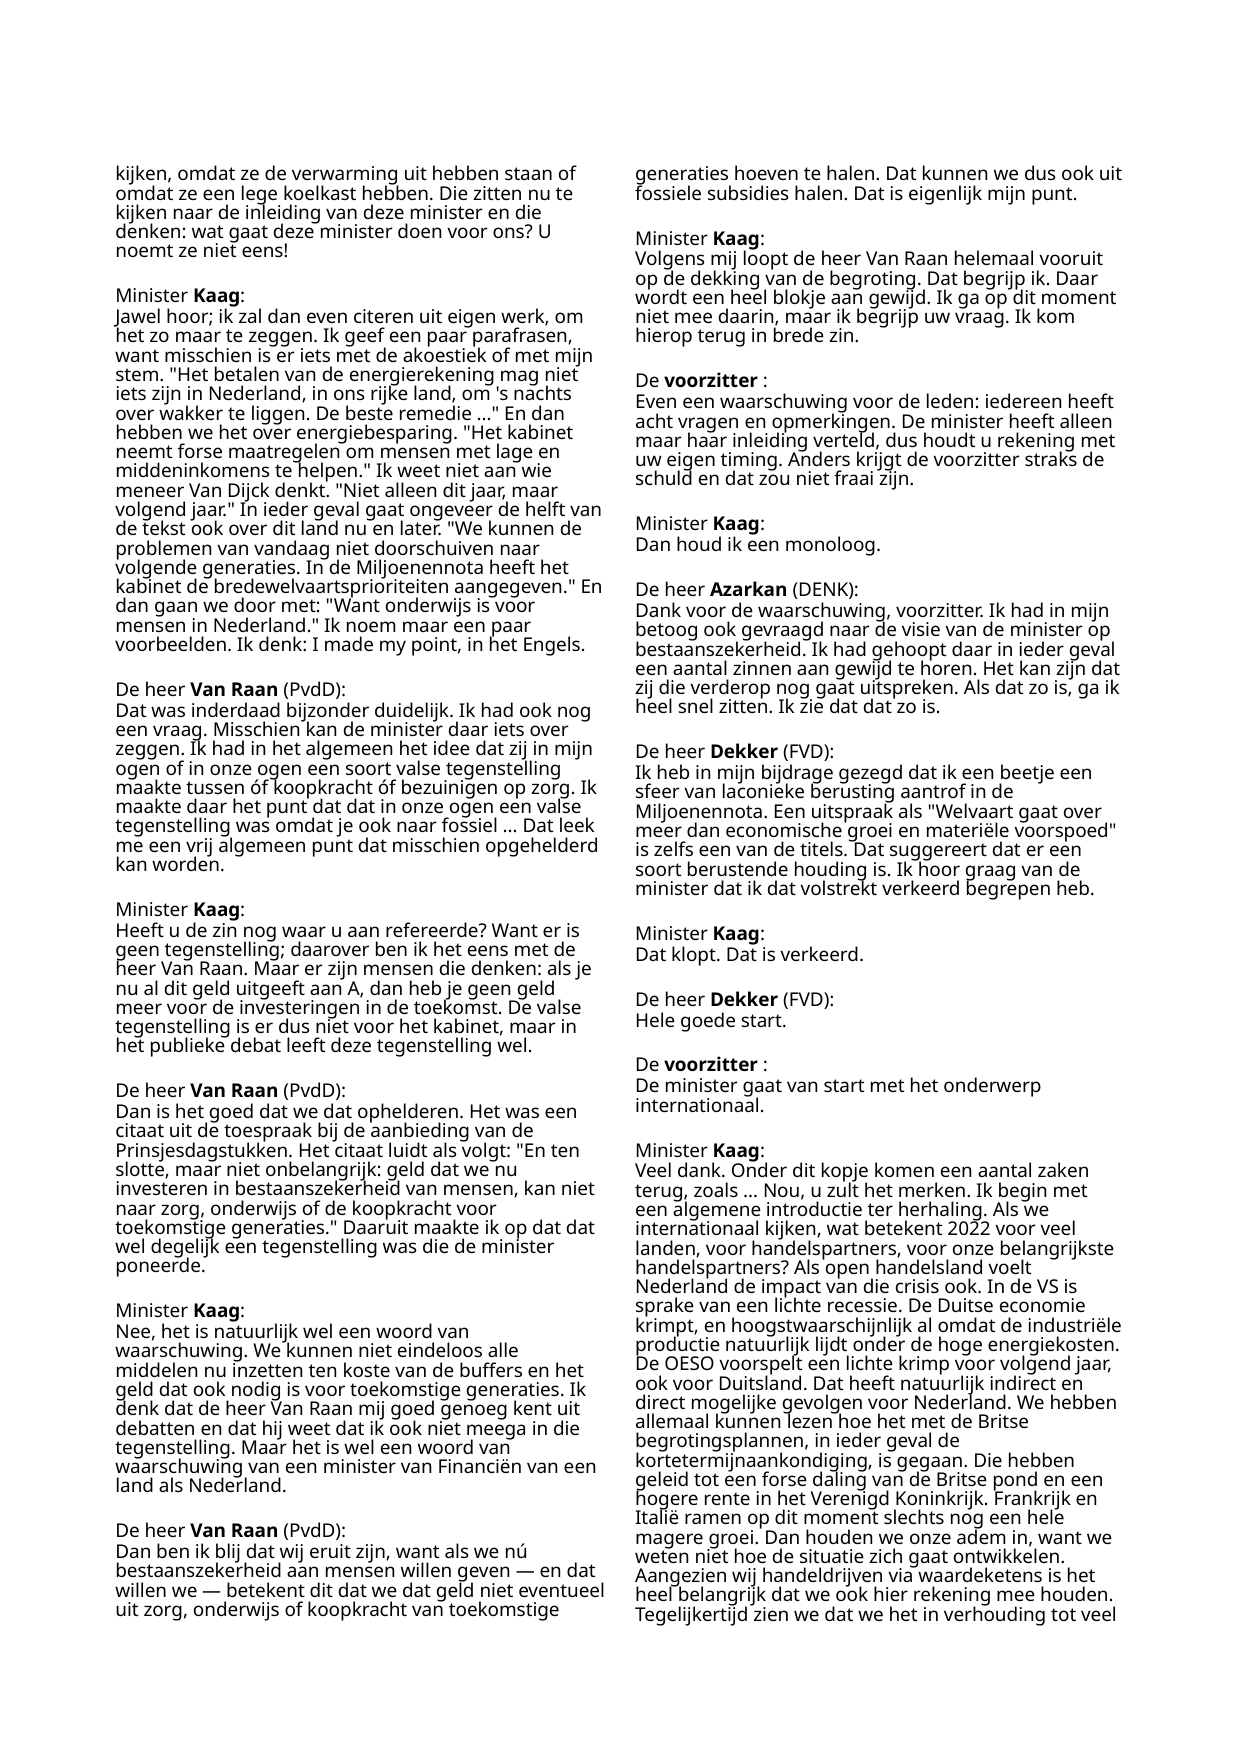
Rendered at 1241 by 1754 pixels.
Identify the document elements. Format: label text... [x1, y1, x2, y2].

text Dan houd ik een monoloog. [635, 536, 1125, 556]
text Nee, het is natuurlijk wel een woord van waarschuwing. We kunnen niet eindeloos alle middelen nu inzetten ten koste van de buffers en het geld dat ook nodig is voor toekomstige generaties. Ik denk dat de heer Van Raan mij goed genoeg kent uit debatten en dat hij weet dat ik ook niet meega in die tegenstelling. Maar het is wel een woord van waarschuwing van een minister van Financiën van een land als Nederland. [115, 1323, 605, 1497]
text Minister Kaag: [635, 225, 1125, 250]
text Volgens mij loopt de heer Van Raan helemaal vooruit op de dekking van de begroting. Dat begrijp ik. Daar wordt een heel blokje aan gewijd. Ik ga op dit moment niet mee daarin, maar ik begrijp uw vraag. Ik kom hierop terug in brede zin. [635, 250, 1125, 347]
text Dan ben ik blij dat wij eruit zijn, want als we nú bestaanszekerheid aan mensen willen geven — en dat willen we — betekent dit dat we dat geld niet eventueel uit zorg, onderwijs of koopkracht van toekomstige [115, 1543, 605, 1620]
text Even een waarschuwing voor de leden: iedereen heeft acht vragen en opmerkingen. De minister heeft alleen maar haar inleiding verteld, dus houdt u rekening met uw eigen timing. Anders krijgt de voorzitter straks de schuld en dat zou niet fraai zijn. [635, 393, 1125, 490]
text Minister Kaag: [115, 896, 605, 922]
text Veel dank. Onder dit kopje komen een aantal zaken terug, zoals … Nou, u zult het merken. Ik begin met een algemene introductie ter herhaling. Als we internationaal kijken, wat betekent 2022 voor veel landen, voor handelspartners, voor onze belangrijkste handelspartners? Als open handelsland voelt Nederland de impact van die crisis ook. In de VS is sprake van een lichte recessie. De Duitse economie krimpt, en hoogstwaarschijnlijk al omdat de industriële productie natuurlijk lijdt onder de hoge energiekosten. De OESO voorspelt een lichte krimp voor volgend jaar, ook voor Duitsland. Dat heeft natuurlijk indirect en direct mogelijke gevolgen voor Nederland. We hebben allemaal kunnen lezen hoe het met de Britse begrotingsplannen, in ieder geval de kortetermijnaankondiging, is gegaan. Die hebben geleid tot een forse daling van de Britse pond en een hogere rente in het Verenigd Koninkrijk. Frankrijk en Italië ramen op dit moment slechts nog een hele magere groei. Dan houden we onze adem in, want we weten niet hoe de situatie zich gaat ontwikkelen. Aangezien wij handeldrijven via waardeketens is het heel belangrijk dat we ook hier rekening mee houden. Tegelijkertijd zien we dat we het in verhouding tot veel [635, 1162, 1125, 1625]
text Dank voor de waarschuwing, voorzitter. Ik had in mijn betoog ook gevraagd naar de visie van de minister op bestaanszekerheid. Ik had gehoopt daar in ieder geval een aantal zinnen aan gewijd te horen. Het kan zijn dat zij die verderop nog gaat uitspreken. Als dat zo is, ga ik heel snel zitten. Ik zie dat dat zo is. [635, 602, 1125, 718]
text Hele goede start. [635, 1012, 1125, 1031]
text Dat klopt. Dat is verkeerd. [635, 946, 1125, 965]
text Dat was inderdaad bijzonder duidelijk. Ik had ook nog een vraag. Misschien kan de minister daar iets over zeggen. Ik had in het algemeen het idee dat zij in mijn ogen of in onze ogen een soort valse tegenstelling maakte tussen óf koopkracht óf bezuinigen op zorg. Ik maakte daar het punt dat dat in onze ogen een valse tegenstelling was omdat je ook naar fossiel … Dat leek me een vrij algemeen punt dat misschien opgehelderd kan worden. [115, 702, 605, 875]
text Minister Kaag: [115, 1297, 605, 1323]
text De voorzitter : [635, 368, 1125, 393]
text De heer Dekker (FVD): [635, 738, 1125, 764]
text Ik heb in mijn bijdrage gezegd dat ik een beetje een sfeer van laconieke berusting aantrof in de Miljoenennota. Een uitspraak als "Welvaart gaat over meer dan economische groei en materiële voorspoed" is zelfs een van de titels. Dat suggereert dat er een soort berustende houding is. Ik hoor graag van de minister dat ik dat volstrekt verkeerd begrepen heb. [635, 764, 1125, 899]
text Heeft u de zin nog waar u aan refereerde? Want er is geen tegenstelling; daarover ben ik het eens met de heer Van Raan. Maar er zijn mensen die denken: als je nu al dit geld uitgeeft aan A, dan heb je geen geld meer voor de investeringen in de toekomst. De valse tegenstelling is er dus niet voor het kabinet, maar in het publieke debat leeft deze tegenstelling wel. [115, 922, 605, 1057]
text generaties hoeven te halen. Dat kunnen we dus ook uit fossiele subsidies halen. Dat is eigenlijk mijn punt. [635, 165, 1125, 204]
text Minister Kaag: [635, 920, 1125, 946]
text Minister Kaag: [115, 282, 605, 308]
text kijken, omdat ze de verwarming uit hebben staan of omdat ze een lege koelkast hebben. Die zitten nu te kijken naar de inleiding van deze minister en die denken: wat gaat deze minister doen voor ons? U noemt ze niet eens! [115, 165, 605, 262]
text Jawel hoor; ik zal dan even citeren uit eigen werk, om het zo maar te zeggen. Ik geef een paar parafrasen, want misschien is er iets met de akoestiek of met mijn stem. "Het betalen van de energierekening mag niet iets zijn in Nederland, in ons rijke land, om 's nachts over wakker te liggen. De beste remedie …" En dan hebben we het over energiebesparing. "Het kabinet neemt forse maatregelen om mensen met lage en middeninkomens te helpen." Ik weet niet aan wie meneer Van Dijck denkt. "Niet alleen dit jaar, maar volgend jaar." In ieder geval gaat ongeveer de helft van de tekst ook over dit land nu en later. "We kunnen de problemen van vandaag niet doorschuiven naar volgende generaties. In de Miljoenennota heeft het kabinet de bredewelvaartsprioriteiten aangegeven." En dan gaan we door met: "Want onderwijs is voor mensen in Nederland." Ik noem maar een paar voorbeelden. Ik denk: I made my point, in het Engels. [115, 308, 605, 655]
text De heer Van Raan (PvdD): [115, 676, 605, 702]
text De heer Dekker (FVD): [635, 986, 1125, 1012]
text Dan is het goed dat we dat ophelderen. Het was een citaat uit de toespraak bij de aanbieding van de Prinsjesdagstukken. Het citaat luidt als volgt: "En ten slotte, maar niet onbelangrijk: geld dat we nu investeren in bestaanszekerheid van mensen, kan niet naar zorg, onderwijs of de koopkracht voor toekomstige generaties." Daaruit maakte ik op dat dat wel degelijk een tegenstelling was die de minister poneerde. [115, 1103, 605, 1277]
text De minister gaat van start met het onderwerp internationaal. [635, 1077, 1125, 1116]
text Minister Kaag: [635, 511, 1125, 536]
text De heer Van Raan (PvdD): [115, 1517, 605, 1543]
text De heer Van Raan (PvdD): [115, 1077, 605, 1103]
text De heer Azarkan (DENK): [635, 576, 1125, 602]
text Minister Kaag: [635, 1137, 1125, 1162]
text De voorzitter : [635, 1052, 1125, 1077]
